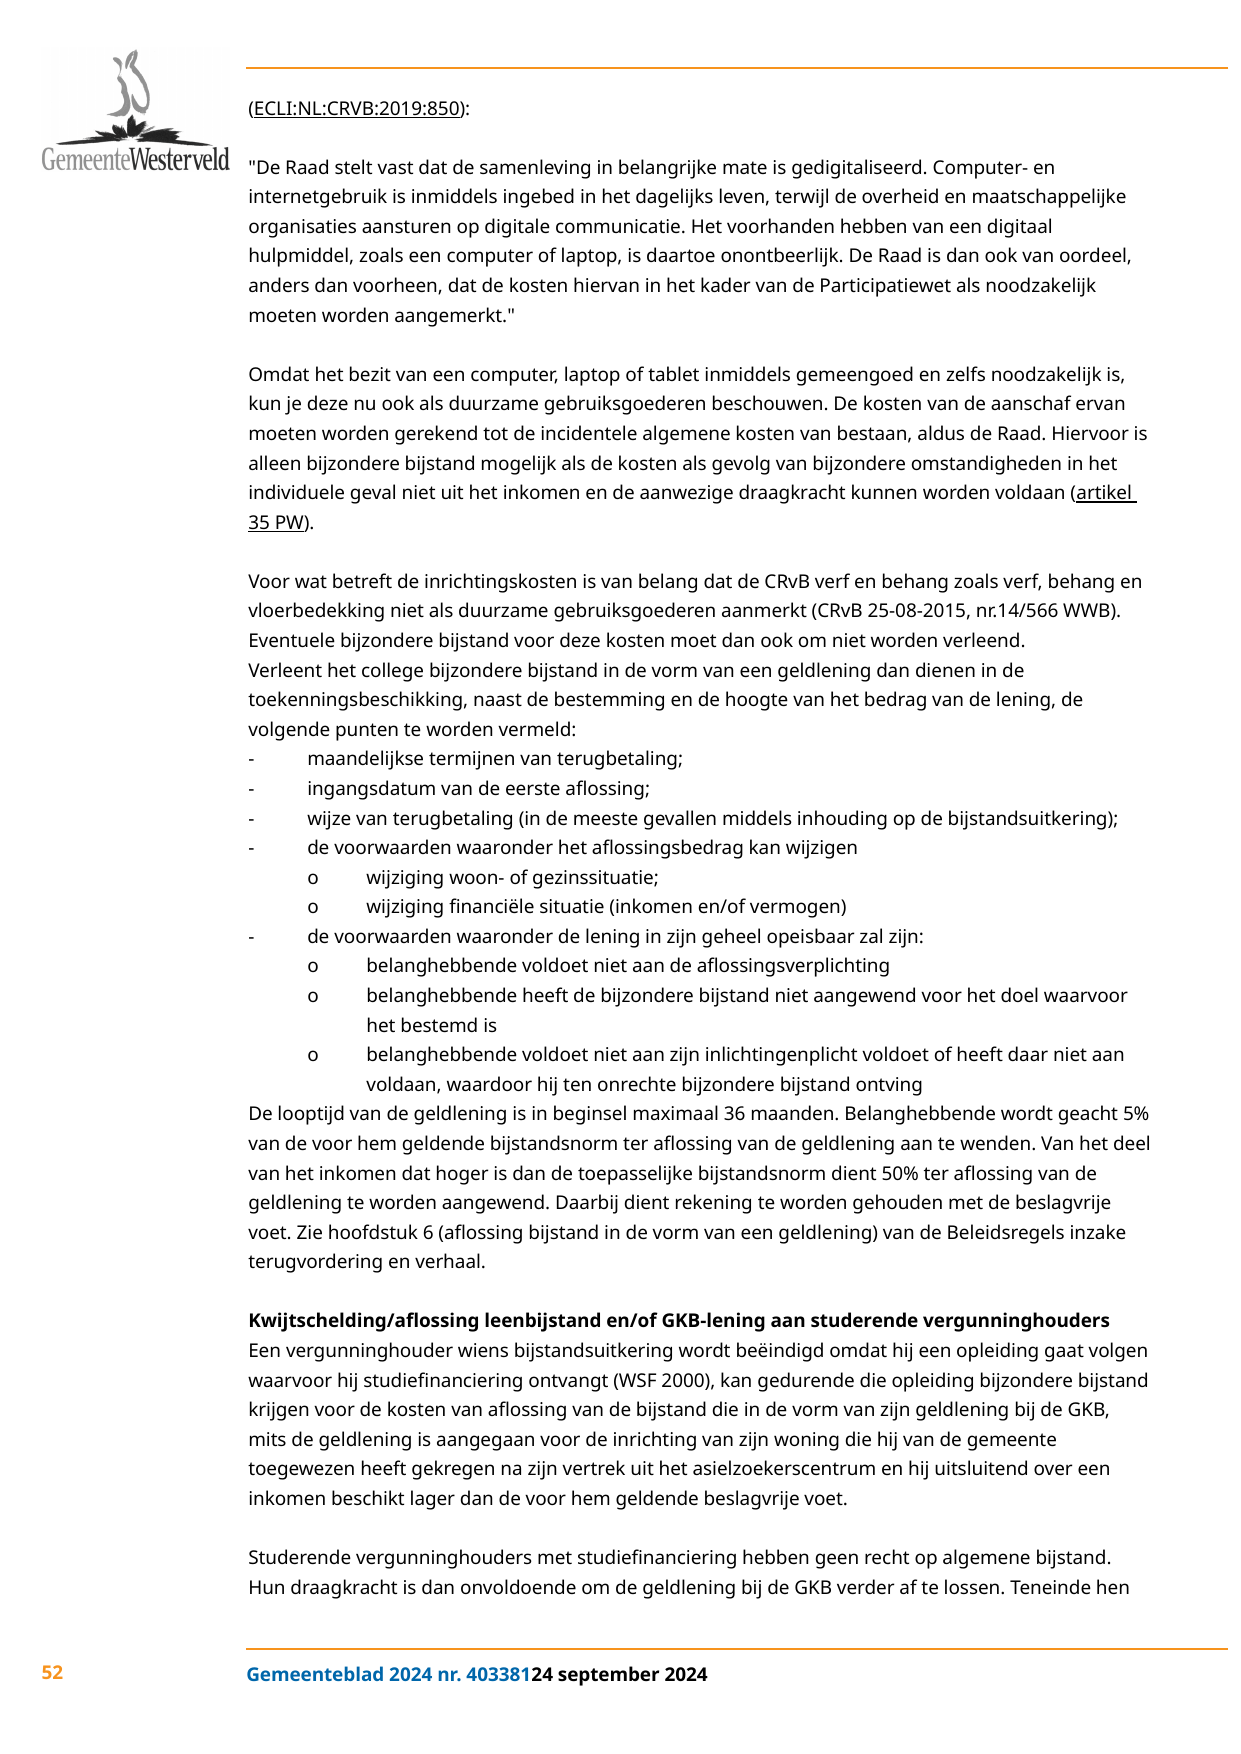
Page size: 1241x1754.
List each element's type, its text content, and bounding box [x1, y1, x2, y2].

text Voor wat betreft de inrichtingskosten is van belang dat de CRvB verf en behang zoals verf, behang en vloerbedekking niet als duurzame gebruiksgoederen aanmerkt (CRvB 25-08-2015, nr.14/566 WWB). Eventuele bijzondere bijstand voor deze kosten moet dan ook om niet worden verleend. [248, 568, 1152, 653]
list wijziging woon- of gezinssituatie; [307, 864, 1152, 890]
text (ECLI:NL:CRVB:2019:850): [248, 95, 1152, 121]
list maandelijkse termijnen van terugbetaling; [248, 746, 1152, 771]
list ingangsdatum van de eerste aflossing; [248, 775, 1152, 801]
list belanghebbende heeft de bijzondere bijstand niet aangewend voor het doel waarvoor het bestemd is [307, 982, 1152, 1038]
text Omdat het bezit van een computer, laptop of tablet inmiddels gemeengoed en zelfs noodzakelijk is, kun je deze nu ook als duurzame gebruiksgoederen beschouwen. De kosten van de aanschaf ervan moeten worden gerekend tot de incidentele algemene kosten van bestaan, aldus de Raad. Hiervoor is alleen bijzondere bijstand mogelijk als de kosten als gevolg van bijzondere omstandigheden in het individuele geval niet uit het inkomen en de aanwezige draagkracht kunnen worden voldaan (artikel 35 PW). [248, 361, 1152, 535]
text Verleent het college bijzondere bijstand in de vorm van een geldlening dan dienen in de toekenningsbeschikking, naast de bestemming en de hoogte van het bedrag van de lening, de volgende punten te worden vermeld: [248, 657, 1152, 742]
list de voorwaarden waaronder het aflossingsbedrag kan wijzigen [248, 834, 1152, 860]
list de voorwaarden waaronder de lening in zijn geheel opeisbaar zal zijn: [248, 923, 1152, 949]
text Kwijtschelding/aflossing leenbijstand en/of GKB-lening aan studerende vergunninghouders [248, 1308, 1152, 1333]
picture [41, 47, 231, 172]
list belanghebbende voldoet niet aan de aflossingsverplichting [307, 953, 1152, 978]
text Een vergunninghouder wiens bijstandsuitkering wordt beëindigd omdat hij een opleiding gaat volgen waarvoor hij studiefinanciering ontvangt (WSF 2000), kan gedurende die opleiding bijzondere bijstand krijgen voor de kosten van aflossing van de bijstand die in de vorm van zijn geldlening bij de GKB, mits de geldlening is aangegaan voor de inrichting van zijn woning die hij van de gemeente toegewezen heeft gekregen na zijn vertrek uit het asielzoekerscentrum en hij uitsluitend over een inkomen beschikt lager dan de voor hem geldende beslagvrije voet. [248, 1337, 1152, 1511]
text De looptijd van de geldlening is in beginsel maximaal 36 maanden. Belanghebbende wordt geacht 5% van de voor hem geldende bijstandsnorm ter aflossing van de geldlening aan te wenden. Van het deel van het inkomen dat hoger is dan de toepasselijke bijstandsnorm dient 50% ter aflossing van de geldlening te worden aangewend. Daarbij dient rekening te worden gehouden met de beslagvrije voet. Zie hoofdstuk 6 (aflossing bijstand in de vorm van een geldlening) van de Beleidsregels inzake terugvordering en verhaal. [248, 1101, 1152, 1274]
list belanghebbende voldoet niet aan zijn inlichtingenplicht voldoet of heeft daar niet aan voldaan, waardoor hij ten onrechte bijzondere bijstand ontving [307, 1041, 1152, 1097]
text Studerende vergunninghouders met studiefinanciering hebben geen recht op algemene bijstand. Hun draagkracht is dan onvoldoende om de geldlening bij de GKB verder af te lossen. Teneinde hen [248, 1544, 1152, 1600]
list wijze van terugbetaling (in de meeste gevallen middels inhouding op de bijstandsuitkering); [248, 805, 1152, 831]
list wijziging financiële situatie (inkomen en/of vermogen) [307, 893, 1152, 919]
text "De Raad stelt vast dat de samenleving in belangrijke mate is gedigitaliseerd. Computer- en internetgebruik is inmiddels ingebed in het dagelijks leven, terwijl de overheid en maatschappelijke organisaties aansturen op digitale communicatie. Het voorhanden hebben van een digitaal hulpmiddel, zoals een computer of laptop, is daartoe onontbeerlijk. De Raad is dan ook van oordeel, anders dan voorheen, dat de kosten hiervan in het kader van de Participatiewet als noodzakelijk moeten worden aangemerkt." [248, 154, 1152, 328]
